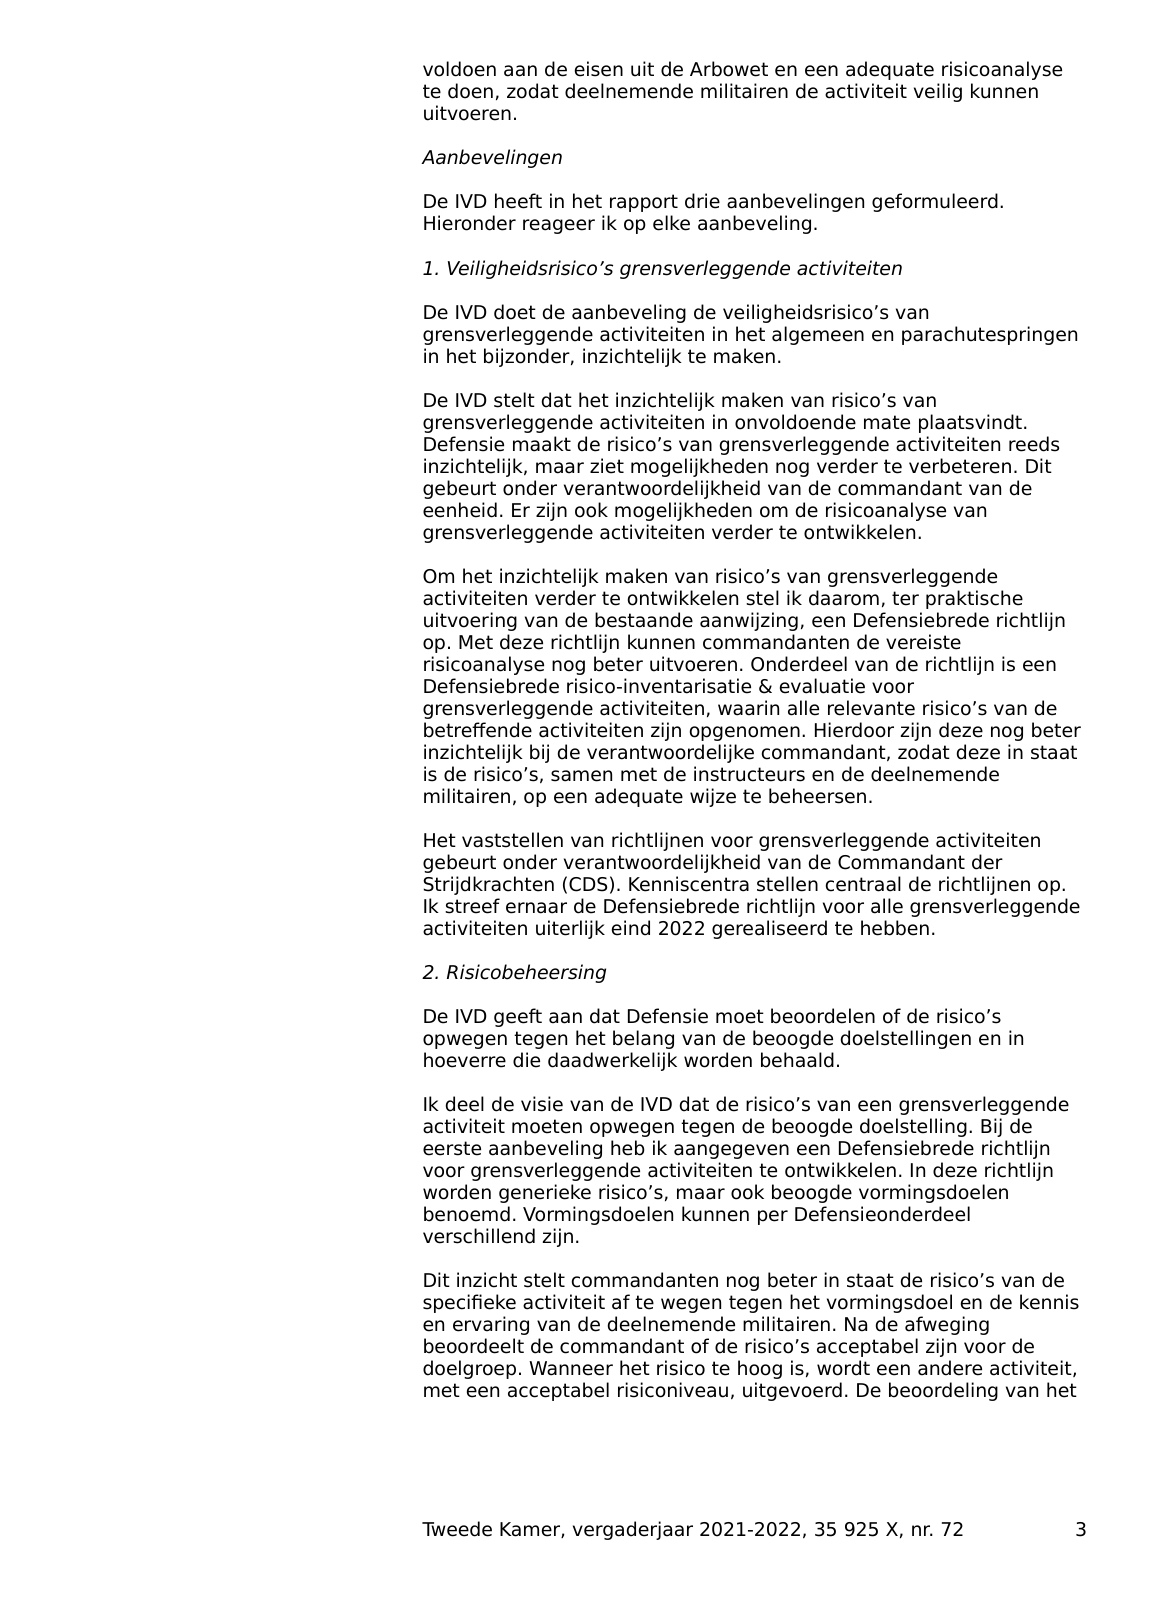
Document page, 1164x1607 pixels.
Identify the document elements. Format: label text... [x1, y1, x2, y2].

text voldoen aan de eisen uit de Arbowet en een adequate risicoanalyse te doen, zodat deelnemende militairen de activiteit veilig kunnen uitvoeren. [422, 59, 1087, 125]
subtitle 2. Risicobeheersing [422, 962, 1087, 984]
text De IVD geeft aan dat Defensie moet beoordelen of de risico’s opwegen tegen het belang van de beoogde doelstellingen en in hoeverre die daadwerkelijk worden behaald. [422, 1006, 1087, 1072]
text De IVD doet de aanbeveling de veiligheidsrisico’s van grensverleggende activiteiten in het algemeen en parachutespringen in het bijzonder, inzichtelijk te maken. [422, 302, 1087, 368]
text Om het inzichtelijk maken van risico’s van grensverleggende activiteiten verder te ontwikkelen stel ik daarom, ter praktische uitvoering van de bestaande aanwijzing, een Defensiebrede richtlijn op. Met deze richtlijn kunnen commandanten de vereiste risicoanalyse nog beter uitvoeren. Onderdeel van de richtlijn is een Defensiebrede risico-inventarisatie & evaluatie voor grensverleggende activiteiten, waarin alle relevante risico’s van de betreffende activiteiten zijn opgenomen. Hierdoor zijn deze nog beter inzichtelijk bij de verantwoordelijke commandant, zodat deze in staat is de risico’s, samen met de instructeurs en de deelnemende militairen, op een adequate wijze te beheersen. [422, 566, 1087, 808]
subtitle 1. Veiligheidsrisico’s grensverleggende activiteiten [422, 257, 1087, 279]
text De IVD heeft in het rapport drie aanbevelingen geformuleerd. Hieronder reageer ik op elke aanbeveling. [422, 191, 1087, 235]
text De IVD stelt dat het inzichtelijk maken van risico’s van grensverleggende activiteiten in onvoldoende mate plaatsvindt. Defensie maakt de risico’s van grensverleggende activiteiten reeds inzichtelijk, maar ziet mogelijkheden nog verder te verbeteren. Dit gebeurt onder verantwoordelijkheid van de commandant van de eenheid. Er zijn ook mogelijkheden om de risicoanalyse van grensverleggende activiteiten verder te ontwikkelen. [422, 390, 1087, 544]
text Het vaststellen van richtlijnen voor grensverleggende activiteiten gebeurt onder verantwoordelijkheid van de Commandant der Strijdkrachten (CDS). Kenniscentra stellen centraal de richtlijnen op. Ik streef ernaar de Defensiebrede richtlijn voor alle grensverleggende activiteiten uiterlijk eind 2022 gerealiseerd te hebben. [422, 830, 1087, 940]
text Ik deel de visie van de IVD dat de risico’s van een grensverleggende activiteit moeten opwegen tegen de beoogde doelstelling. Bij de eerste aanbeveling heb ik aangegeven een Defensiebrede richtlijn voor grensverleggende activiteiten te ontwikkelen. In deze richtlijn worden generieke risico’s, maar ook beoogde vormingsdoelen benoemd. Vormingsdoelen kunnen per Defensieonderdeel verschillend zijn. [422, 1094, 1087, 1248]
text Dit inzicht stelt commandanten nog beter in staat de risico’s van de specifieke activiteit af te wegen tegen het vormingsdoel en de kennis en ervaring van de deelnemende militairen. Na de afweging beoordeelt de commandant of de risico’s acceptabel zijn voor de doelgroep. Wanneer het risico te hoog is, wordt een andere activiteit, met een acceptabel risiconiveau, uitgevoerd. De beoordeling van het [422, 1270, 1087, 1402]
subtitle Aanbevelingen [422, 147, 1087, 169]
